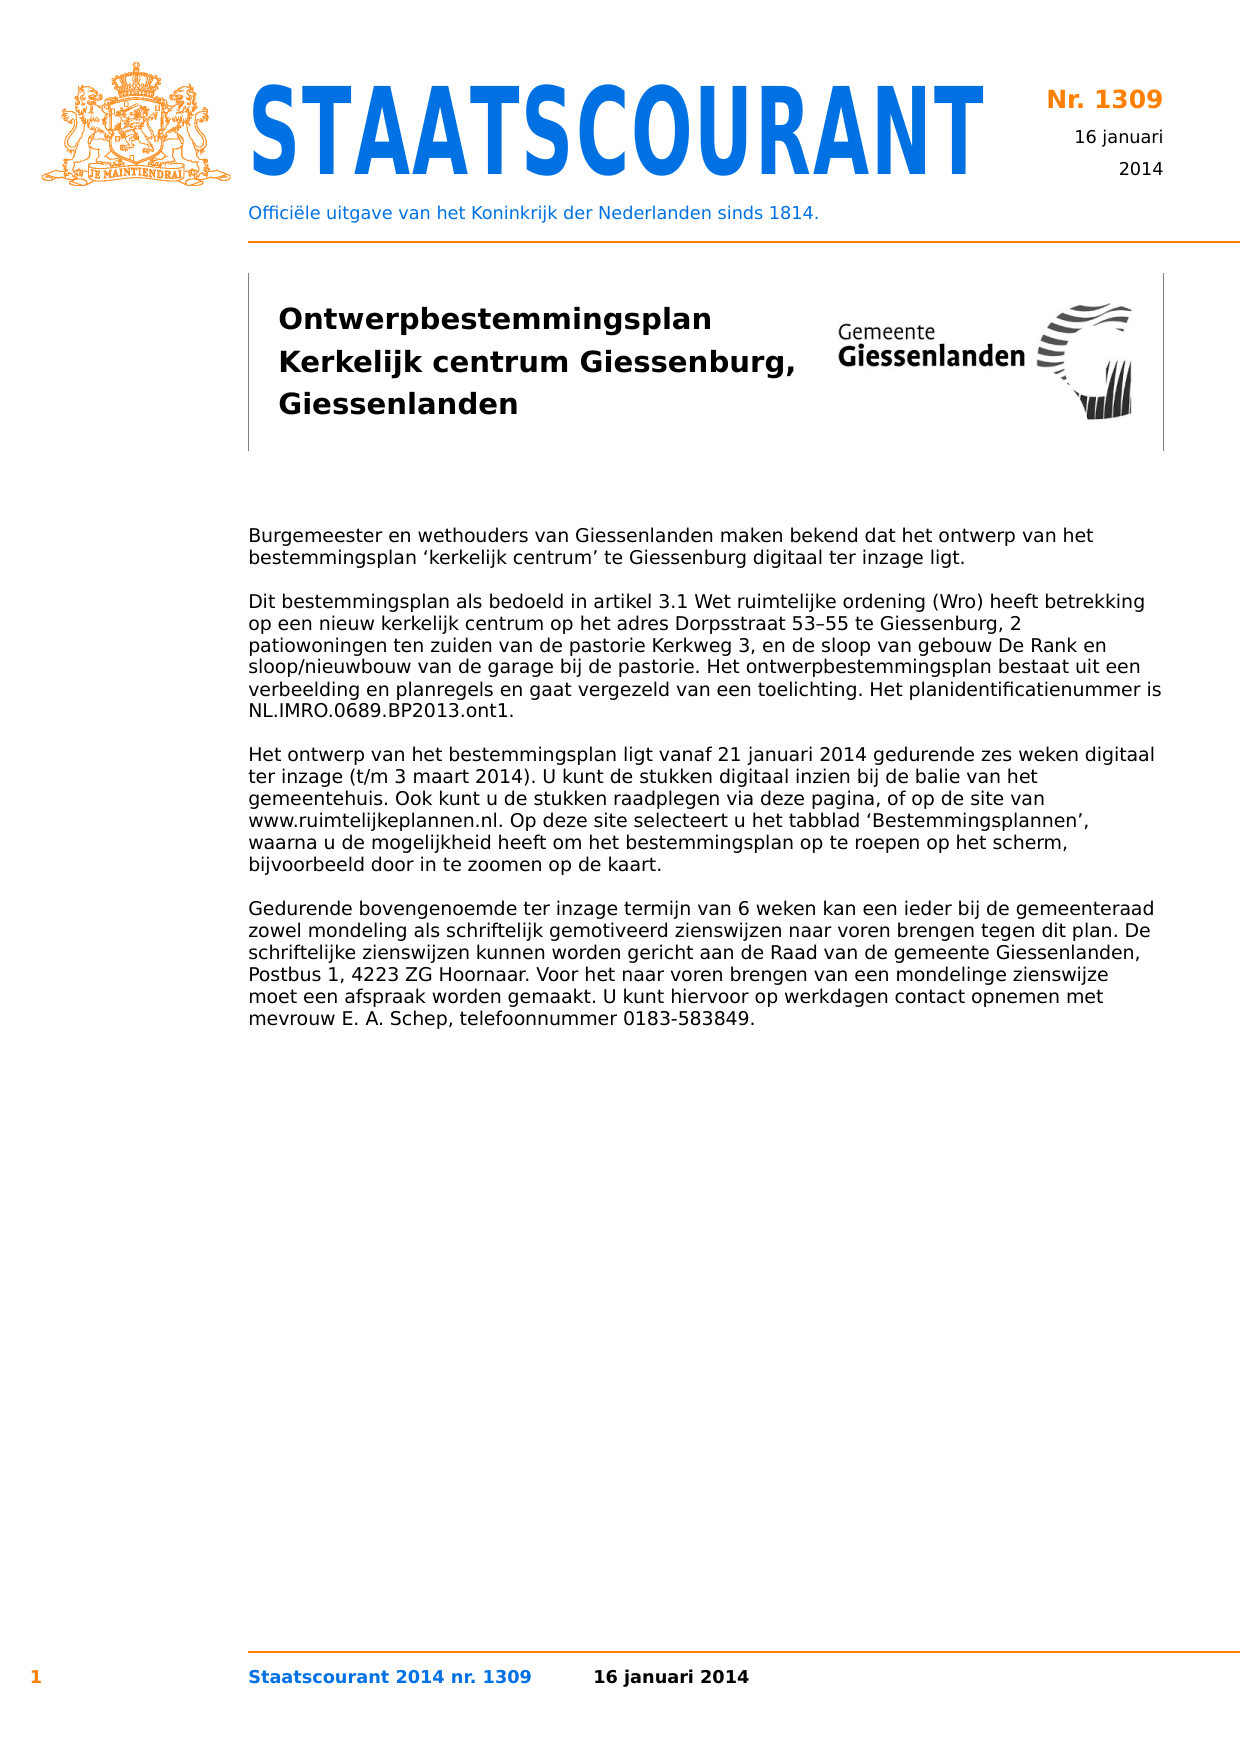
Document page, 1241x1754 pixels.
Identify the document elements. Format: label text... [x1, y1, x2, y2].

text Burgemeester en wethouders van Giessenlanden maken bekend dat het ontwerp van het bestemmingsplan ‘kerkelijk centrum’ te Giessenburg digitaal ter inzage ligt. [248, 525, 1163, 569]
text Dit bestemmingsplan als bedoeld in artikel 3.1 Wet ruimtelijke ordening (Wro) heeft betrekking op een nieuw kerkelijk centrum op het adres Dorpsstraat 53–55 te Giessenburg, 2 patiowoningen ten zuiden van de pastorie Kerkweg 3, en de sloop van gebouw De Rank en sloop/nieuwbouw van de garage bij de pastorie. Het ontwerpbestemmingsplan bestaat uit een verbeelding en planregels en gaat vergezeld van een toelichting. Het planidentificatienummer is NL.IMRO.0689.BP2013.ont1. [248, 591, 1163, 722]
picture [838, 302, 1134, 421]
table_cell 2014 [998, 153, 1240, 203]
picture [41, 62, 231, 186]
table_header Nr. 1309 [998, 62, 1240, 121]
table_cell Officiële uitgave van het Koninkrijk der Nederlanden sinds 1814. [248, 203, 1240, 241]
table_cell 16 januari [998, 121, 1240, 153]
subtitle Ontwerpbestemmingsplan Kerkelijk centrum Giessenburg, Giessenlanden [249, 273, 1163, 451]
table_header STAATSCOURANT [248, 62, 998, 203]
text Gedurende bovengenoemde ter inzage termijn van 6 weken kan een ieder bij de gemeenteraad zowel mondeling als schriftelijk gemotiveerd zienswijzen naar voren brengen tegen dit plan. De schriftelijke zienswijzen kunnen worden gericht aan de Raad van de gemeente Giessenlanden, Postbus 1, 4223 ZG Hoornaar. Voor het naar voren brengen van een mondelinge zienswijze moet een afspraak worden gemaakt. U kunt hiervoor op werkdagen contact opnemen met mevrouw E. A. Schep, telefoonnummer 0183-583849. [248, 898, 1163, 1030]
text Het ontwerp van het bestemmingsplan ligt vanaf 21 januari 2014 gedurende zes weken digitaal ter inzage (t/m 3 maart 2014). U kunt de stukken digitaal inzien bij de balie van het gemeentehuis. Ook kunt u de stukken raadplegen via deze pagina, of op de site van www.ruimtelijkeplannen.nl. Op deze site selecteert u het tabblad ‘Bestemmingsplannen’, waarna u de mogelijkheid heeft om het bestemmingsplan op te roepen op het scherm, bijvoorbeeld door in te zoomen op de kaart. [248, 744, 1163, 876]
table_header [25, 62, 248, 241]
